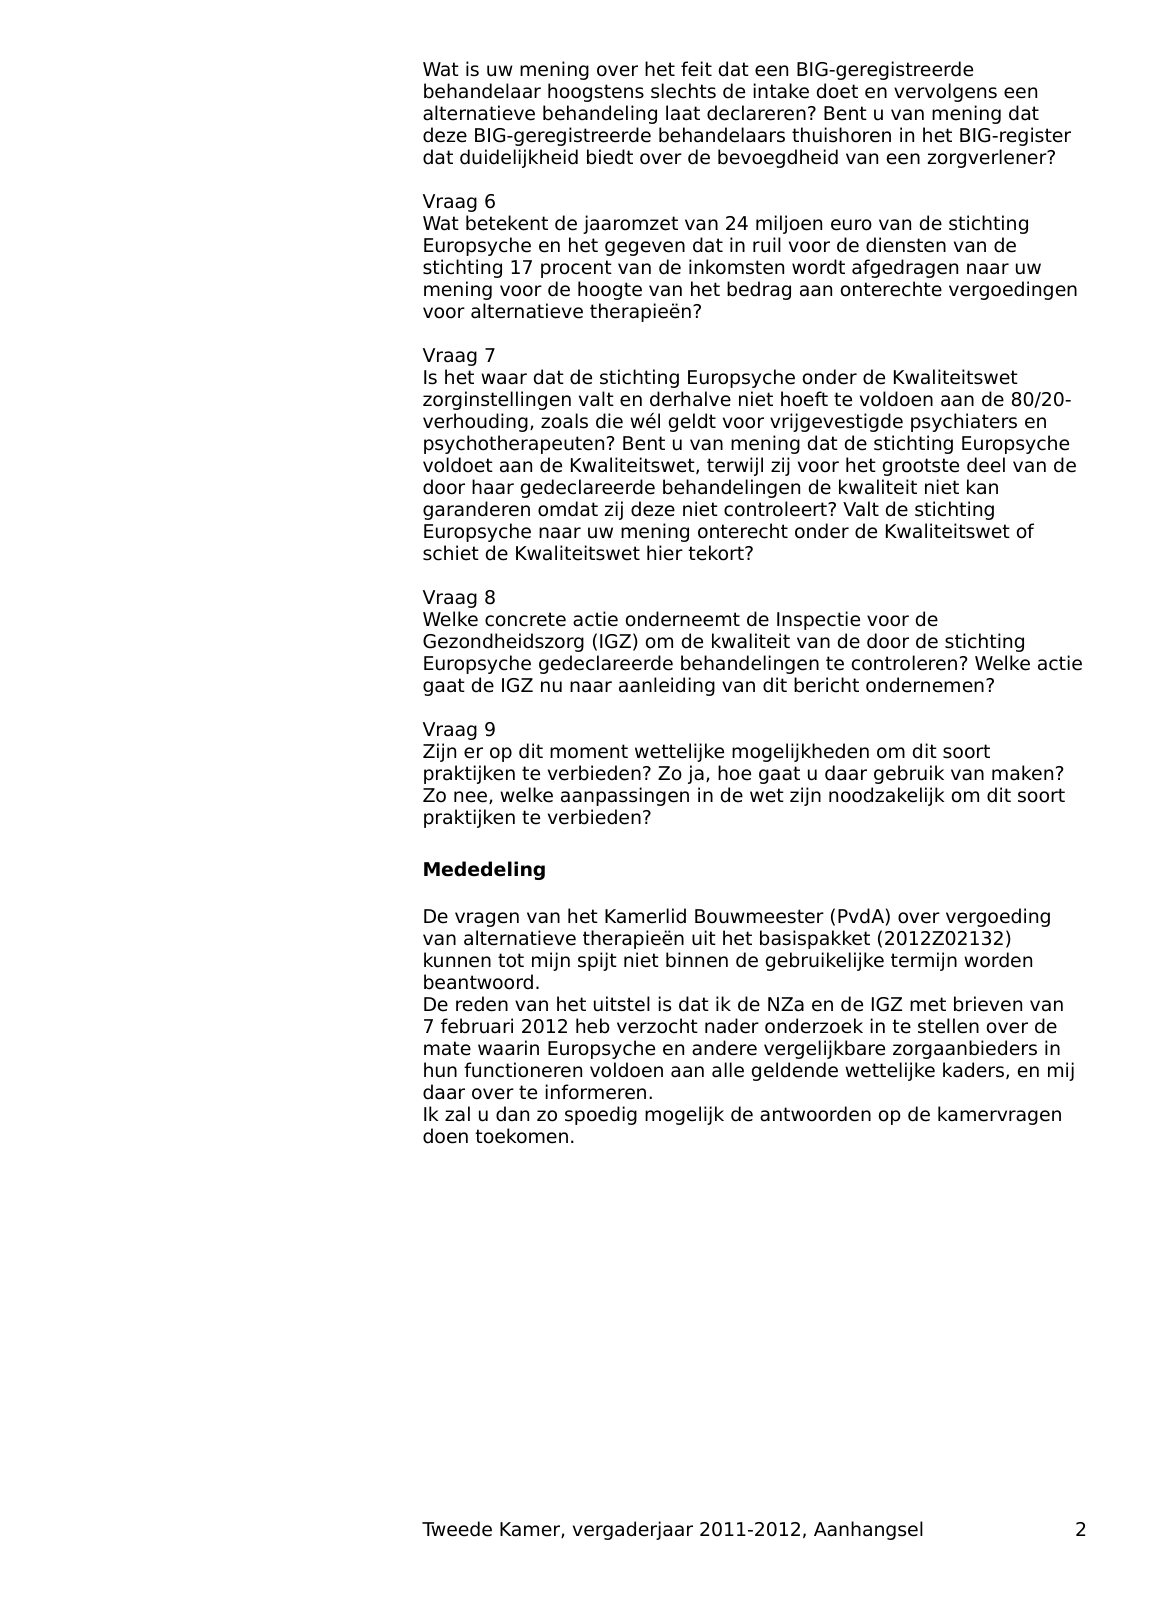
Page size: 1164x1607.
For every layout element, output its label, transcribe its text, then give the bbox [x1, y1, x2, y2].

text De reden van het uitstel is dat ik de NZa en de IGZ met brieven van 7 februari 2012 heb verzocht nader onderzoek in te stellen over de mate waarin Europsyche en andere vergelijkbare zorgaanbieders in hun functioneren voldoen aan alle geldende wettelijke kaders, en mij daar over te informeren. [422, 994, 1087, 1104]
text Vraag 8 [422, 587, 1087, 609]
text Wat is uw mening over het feit dat een BIG-geregistreerde behandelaar hoogstens slechts de intake doet en vervolgens een alternatieve behandeling laat declareren? Bent u van mening dat deze BIG-geregistreerde behandelaars thuishoren in het BIG-register dat duidelijkheid biedt over de bevoegdheid van een zorgverlener? [422, 59, 1087, 169]
text Is het waar dat de stichting Europsyche onder de Kwaliteitswet zorginstellingen valt en derhalve niet hoeft te voldoen aan de 80/20-verhouding, zoals die wél geldt voor vrijgevestigde psychiaters en psychotherapeuten? Bent u van mening dat de stichting Europsyche voldoet aan de Kwaliteitswet, terwijl zij voor het grootste deel van de door haar gedeclareerde behandelingen de kwaliteit niet kan garanderen omdat zij deze niet controleert? Valt de stichting Europsyche naar uw mening onterecht onder de Kwaliteitswet of schiet de Kwaliteitswet hier tekort? [422, 367, 1087, 565]
text Zijn er op dit moment wettelijke mogelijkheden om dit soort praktijken te verbieden? Zo ja, hoe gaat u daar gebruik van maken? Zo nee, welke aanpassingen in de wet zijn noodzakelijk om dit soort praktijken te verbieden? [422, 741, 1087, 829]
subtitle Mededeling [422, 859, 1087, 881]
text De vragen van het Kamerlid Bouwmeester (PvdA) over vergoeding van alternatieve therapieën uit het basispakket (2012Z02132) kunnen tot mijn spijt niet binnen de gebruikelijke termijn worden beantwoord. [422, 906, 1087, 994]
text Ik zal u dan zo spoedig mogelijk de antwoorden op de kamervragen doen toekomen. [422, 1104, 1087, 1148]
text Wat betekent de jaaromzet van 24 miljoen euro van de stichting Europsyche en het gegeven dat in ruil voor de diensten van de stichting 17 procent van de inkomsten wordt afgedragen naar uw mening voor de hoogte van het bedrag aan onterechte vergoedingen voor alternatieve therapieën? [422, 213, 1087, 323]
text Vraag 7 [422, 345, 1087, 367]
text Vraag 6 [422, 191, 1087, 213]
text Welke concrete actie onderneemt de Inspectie voor de Gezondheidszorg (IGZ) om de kwaliteit van de door de stichting Europsyche gedeclareerde behandelingen te controleren? Welke actie gaat de IGZ nu naar aanleiding van dit bericht ondernemen? [422, 609, 1087, 697]
text Vraag 9 [422, 719, 1087, 741]
